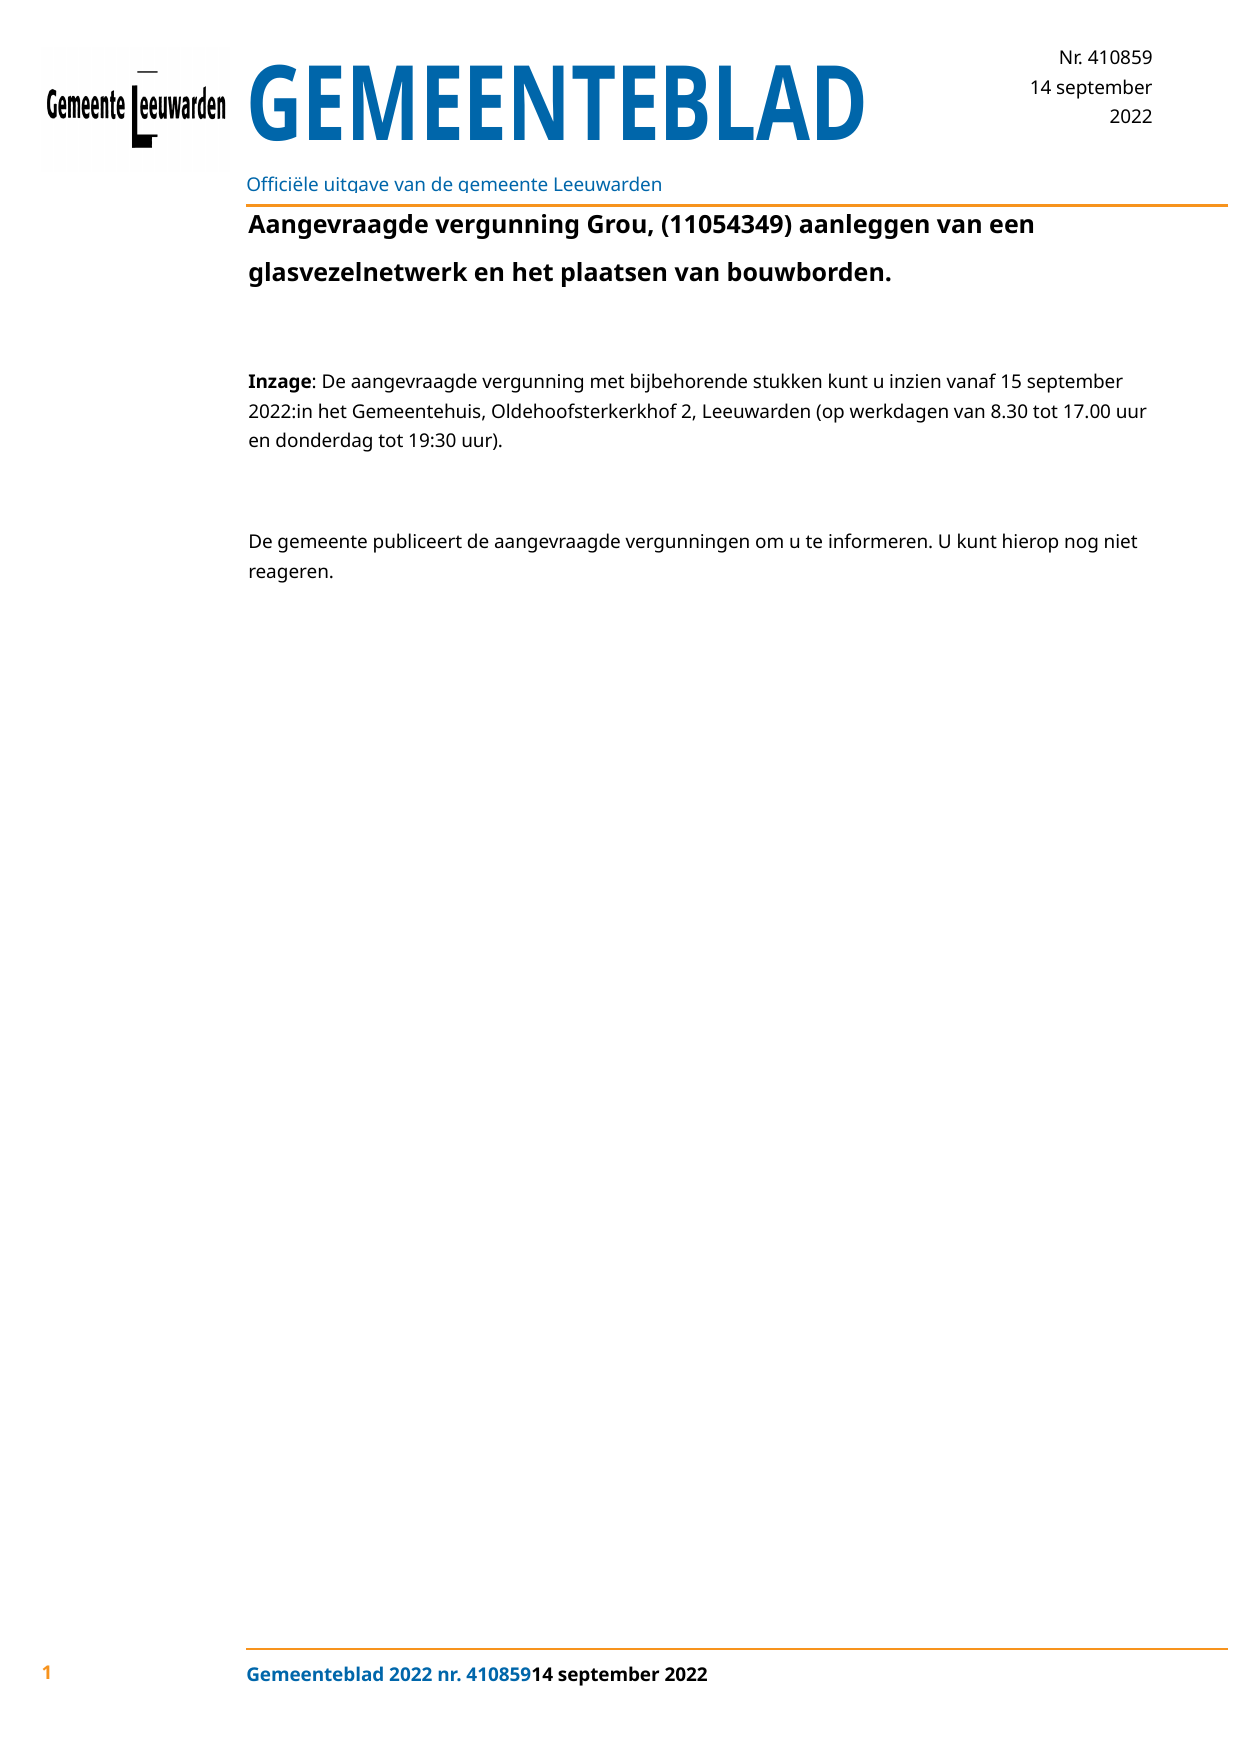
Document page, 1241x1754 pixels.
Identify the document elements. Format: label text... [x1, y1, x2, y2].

text De gemeente publiceert de aangevraagde vergunningen om u te informeren. U kunt hierop nog niet reageren. [248, 528, 1152, 584]
text Aangevraagde vergunning Grou, (11054349) aanleggen van een glasvezelnetwerk en het plaatsen van bouwborden. [248, 207, 1152, 288]
text Inzage: De aangevraagde vergunning met bijbehorende stukken kunt u inzien vanaf 15 september 2022:in het Gemeentehuis, Oldehoofsterkerkhof 2, Leeuwarden (op werkdagen van 8.30 tot 17.00 uur en donderdag tot 19:30 uur). [248, 368, 1152, 453]
picture [41, 47, 231, 172]
